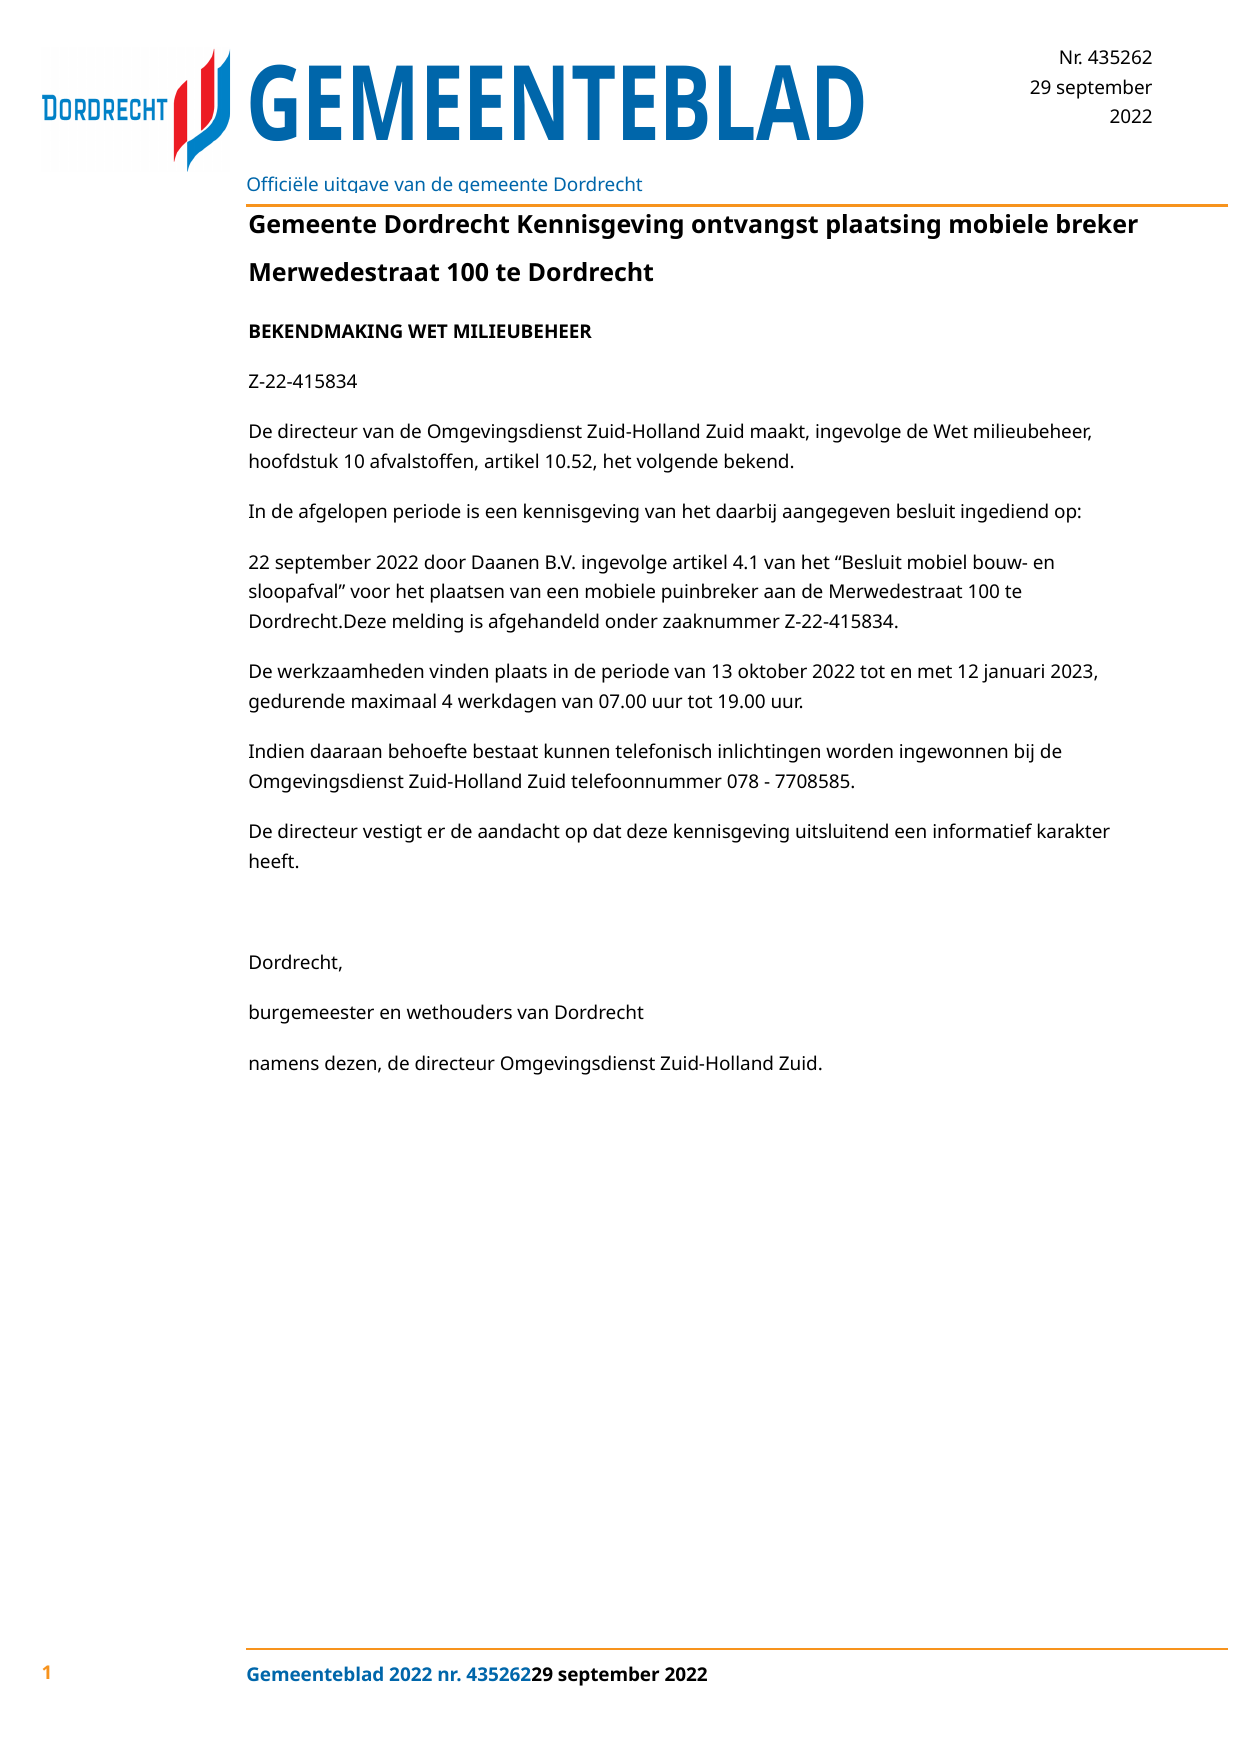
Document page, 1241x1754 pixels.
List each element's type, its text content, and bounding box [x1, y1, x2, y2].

picture [41, 47, 231, 172]
text De directeur vestigt er de aandacht op dat deze kennisgeving uitsluitend een informatief karakter heeft. [248, 819, 1152, 874]
text BEKENDMAKING WET MILIEUBEHEER [248, 318, 1152, 344]
text Dordrecht, [248, 949, 1152, 975]
text Gemeente Dordrecht Kennisgeving ontvangst plaatsing mobiele breker Merwedestraat 100 te Dordrecht [248, 207, 1152, 288]
text 22 september 2022 door Daanen B.V. ingevolge artikel 4.1 van het “Besluit mobiel bouw- en sloopafval” voor het plaatsen van een mobiele puinbreker aan de Merwedestraat 100 te Dordrecht.Deze melding is afgehandeld onder zaaknummer Z-22-415834. [248, 549, 1152, 634]
text De werkzaamheden vinden plaats in de periode van 13 oktober 2022 tot en met 12 januari 2023, gedurende maximaal 4 werkdagen van 07.00 uur tot 19.00 uur. [248, 659, 1152, 714]
text burgemeester en wethouders van Dordrecht [248, 999, 1152, 1025]
text Z-22-415834 [248, 368, 1152, 394]
text namens dezen, de directeur Omgevingsdienst Zuid-Holland Zuid. [248, 1050, 1152, 1076]
text In de afgelopen periode is een kennisgeving van het daarbij aangegeven besluit ingediend op: [248, 499, 1152, 524]
text De directeur van de Omgevingsdienst Zuid-Holland Zuid maakt, ingevolge de Wet milieubeheer, hoofdstuk 10 afvalstoffen, artikel 10.52, het volgende bekend. [248, 419, 1152, 474]
text Indien daaraan behoefte bestaat kunnen telefonisch inlichtingen worden ingewonnen bij de Omgevingsdienst Zuid-Holland Zuid telefoonnummer 078 - 7708585. [248, 739, 1152, 794]
